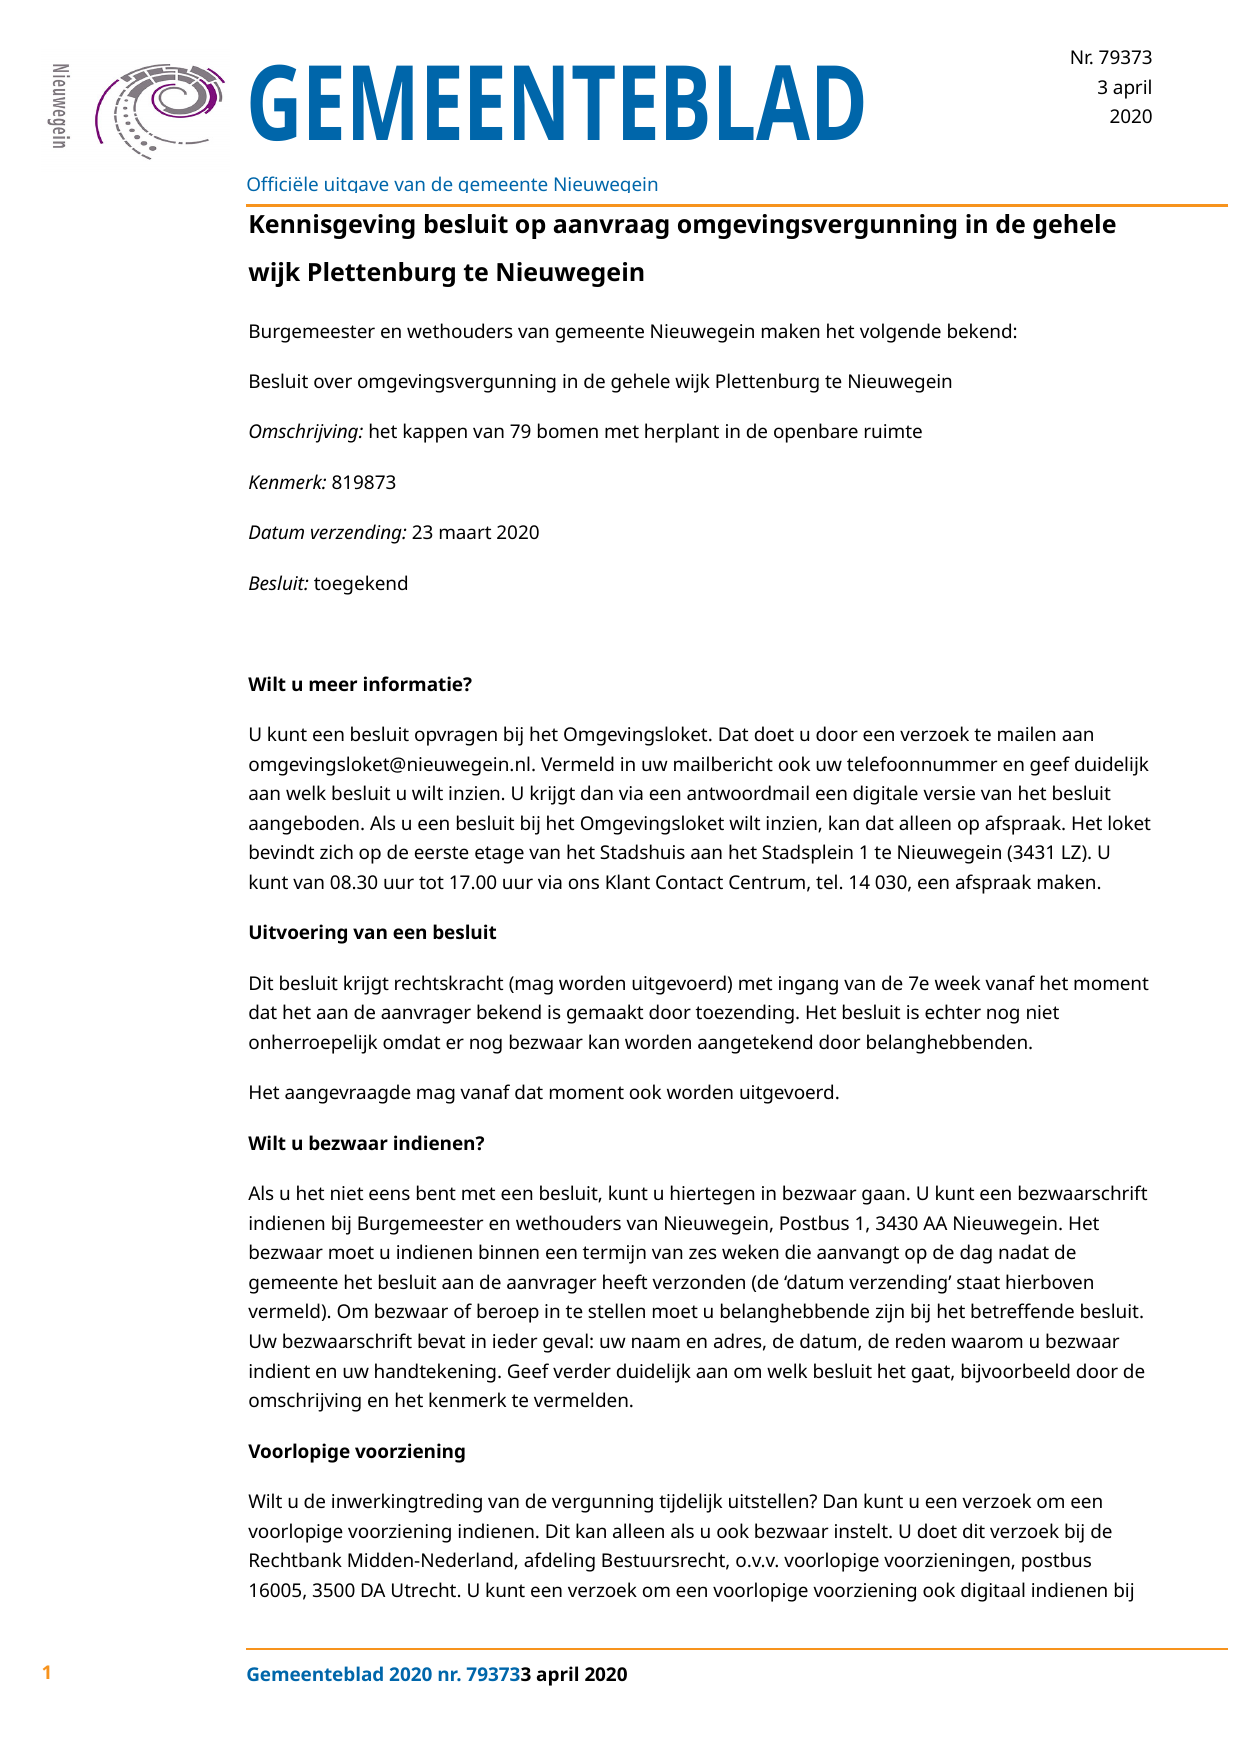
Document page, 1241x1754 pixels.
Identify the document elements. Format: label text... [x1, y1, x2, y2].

text Voorlopige voorziening [248, 1438, 1152, 1464]
text Uitvoering van een besluit [248, 919, 1152, 945]
text Omschrijving: het kappen van 79 bomen met herplant in de openbare ruimte [248, 419, 1152, 444]
text Besluit over omgevingsvergunning in de gehele wijk Plettenburg te Nieuwegein [248, 368, 1152, 394]
text Wilt u bezwaar indienen? [248, 1130, 1152, 1156]
text U kunt een besluit opvragen bij het Omgevingsloket. Dat doet u door een verzoek te mailen aan omgevingsloket@nieuwegein.nl. Vermeld in uw mailbericht ook uw telefoonnummer en geef duidelijk aan welk besluit u wilt inzien. U krijgt dan via een antwoordmail een digitale versie van het besluit aangeboden. Als u een besluit bij het Omgevingsloket wilt inzien, kan dat alleen op afspraak. Het loket bevindt zich op de eerste etage van het Stadshuis aan het Stadsplein 1 te Nieuwegein (3431 LZ). U kunt van 08.30 uur tot 17.00 uur via ons Klant Contact Centrum, tel. 14 030, een afspraak maken. [248, 721, 1152, 895]
text Het aangevraagde mag vanaf dat moment ook worden uitgevoerd. [248, 1079, 1152, 1105]
text Datum verzending: 23 maart 2020 [248, 519, 1152, 545]
text Wilt u meer informatie? [248, 671, 1152, 697]
text Als u het niet eens bent met een besluit, kunt u hiertegen in bezwaar gaan. U kunt een bezwaarschrift indienen bij Burgemeester en wethouders van Nieuwegein, Postbus 1, 3430 AA Nieuwegein. Het bezwaar moet u indienen binnen een termijn van zes weken die aanvangt op de dag nadat de gemeente het besluit aan de aanvrager heeft verzonden (de ‘datum verzending’ staat hierboven vermeld). Om bezwaar of beroep in te stellen moet u belanghebbende zijn bij het betreffende besluit. Uw bezwaarschrift bevat in ieder geval: uw naam en adres, de datum, de reden waarom u bezwaar indient en uw handtekening. Geef verder duidelijk aan om welk besluit het gaat, bijvoorbeeld door de omschrijving en het kenmerk te vermelden. [248, 1180, 1152, 1413]
text Kenmerk: 819873 [248, 469, 1152, 495]
picture [41, 47, 231, 172]
text Dit besluit krijgt rechtskracht (mag worden uitgevoerd) met ingang van de 7e week vanaf het moment dat het aan de aanvrager bekend is gemaakt door toezending. Het besluit is echter nog niet onherroepelijk omdat er nog bezwaar kan worden aangetekend door belanghebbenden. [248, 970, 1152, 1055]
text Wilt u de inwerkingtreding van de vergunning tijdelijk uitstellen? Dan kunt u een verzoek om een voorlopige voorziening indienen. Dit kan alleen als u ook bezwaar instelt. U doet dit verzoek bij de Rechtbank Midden-Nederland, afdeling Bestuursrecht, o.v.v. voorlopige voorzieningen, postbus 16005, 3500 DA Utrecht. U kunt een verzoek om een voorlopige voorziening ook digitaal indienen bij [248, 1488, 1152, 1603]
text Burgemeester en wethouders van gemeente Nieuwegein maken het volgende bekend: [248, 318, 1152, 344]
text Kennisgeving besluit op aanvraag omgevingsvergunning in de gehele wijk Plettenburg te Nieuwegein [248, 207, 1152, 288]
text Besluit: toegekend [248, 570, 1152, 596]
